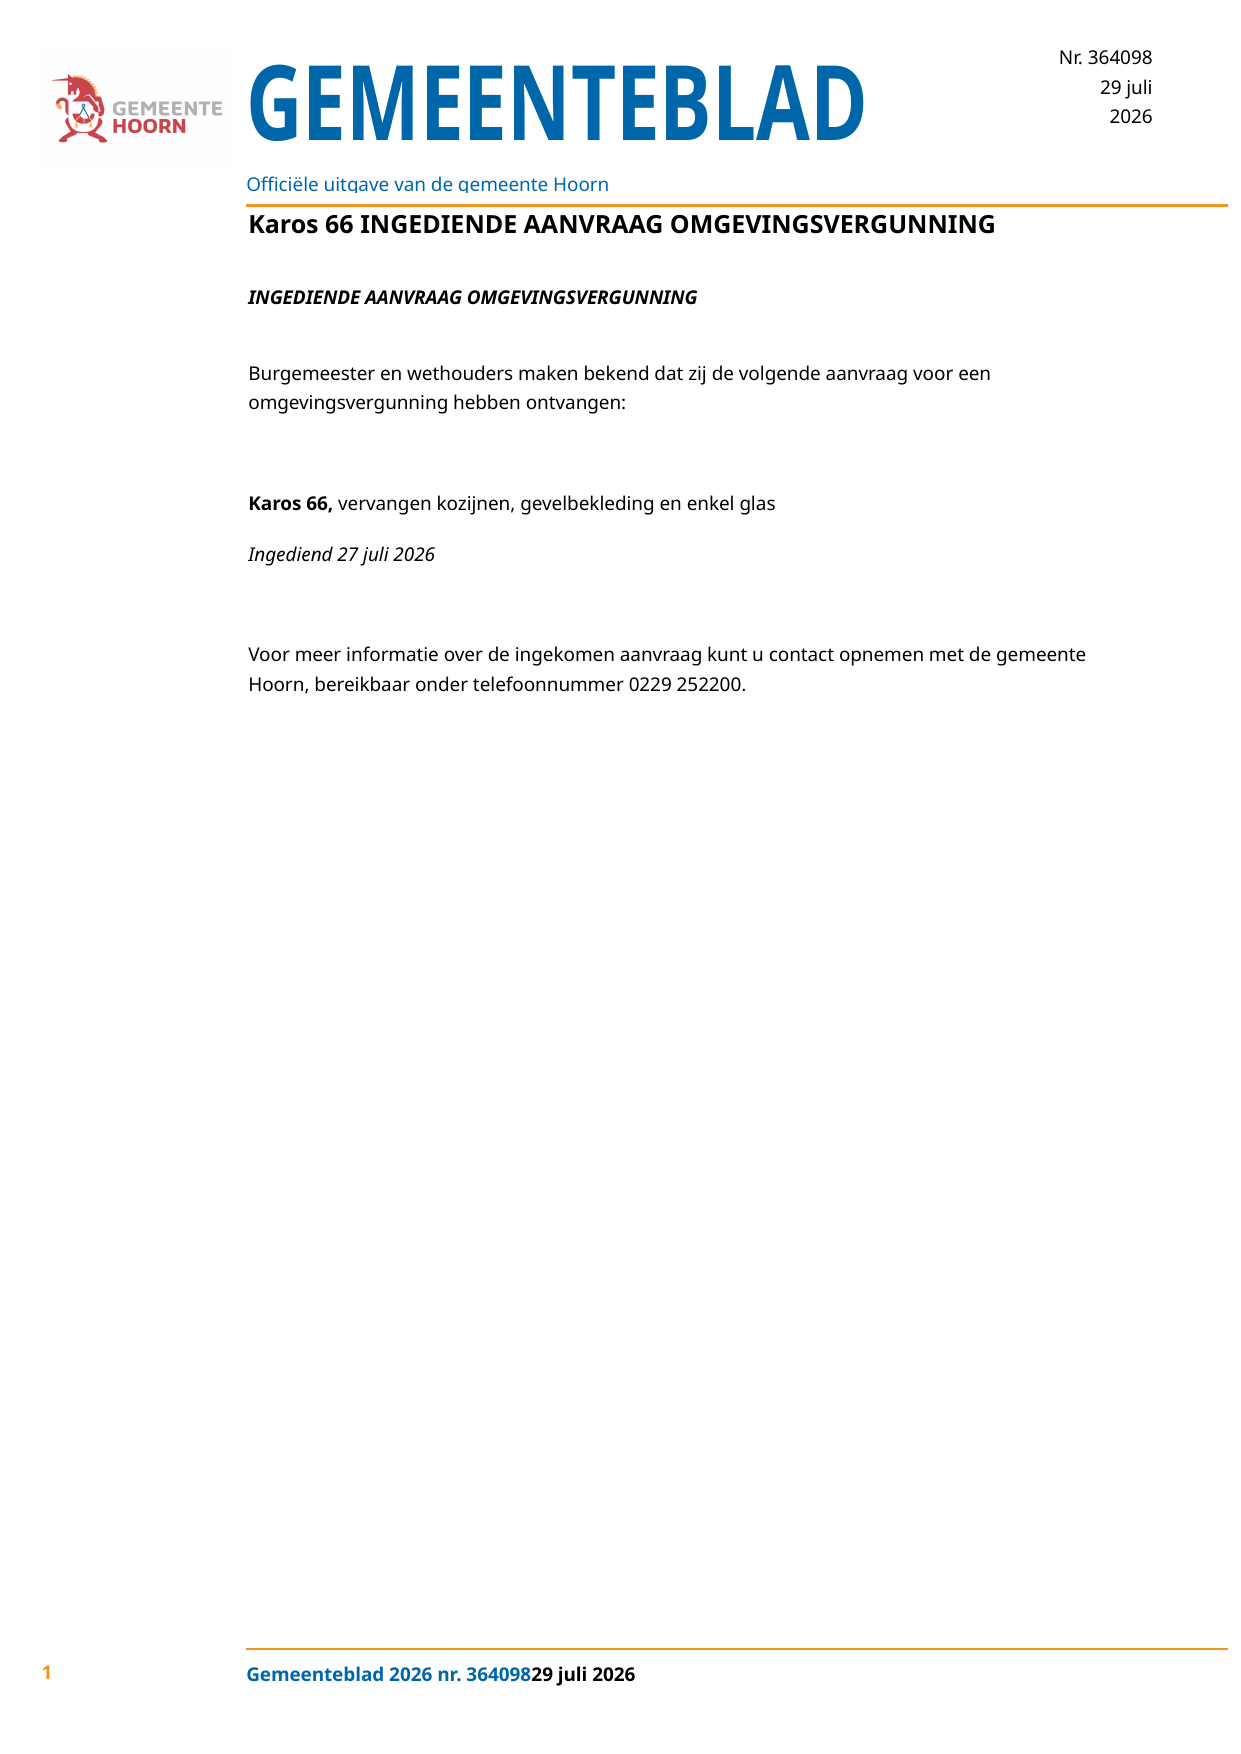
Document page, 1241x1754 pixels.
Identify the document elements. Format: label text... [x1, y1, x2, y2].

text Burgemeester en wethouders maken bekend dat zij de volgende aanvraag voor een omgevingsvergunning hebben ontvangen: [248, 360, 1152, 415]
text Voor meer informatie over de ingekomen aanvraag kunt u contact opnemen met de gemeente Hoorn, bereikbaar onder telefoonnummer 0229 252200. [248, 642, 1152, 697]
text Ingediend 27 juli 2026 [248, 541, 1152, 567]
text Karos 66, vervangen kozijnen, gevelbekleding en enkel glas [248, 490, 1152, 516]
picture [41, 47, 231, 172]
text Karos 66 INGEDIENDE AANVRAAG OMGEVINGSVERGUNNING [248, 207, 1152, 241]
text INGEDIENDE AANVRAAG OMGEVINGSVERGUNNING [248, 284, 1152, 309]
